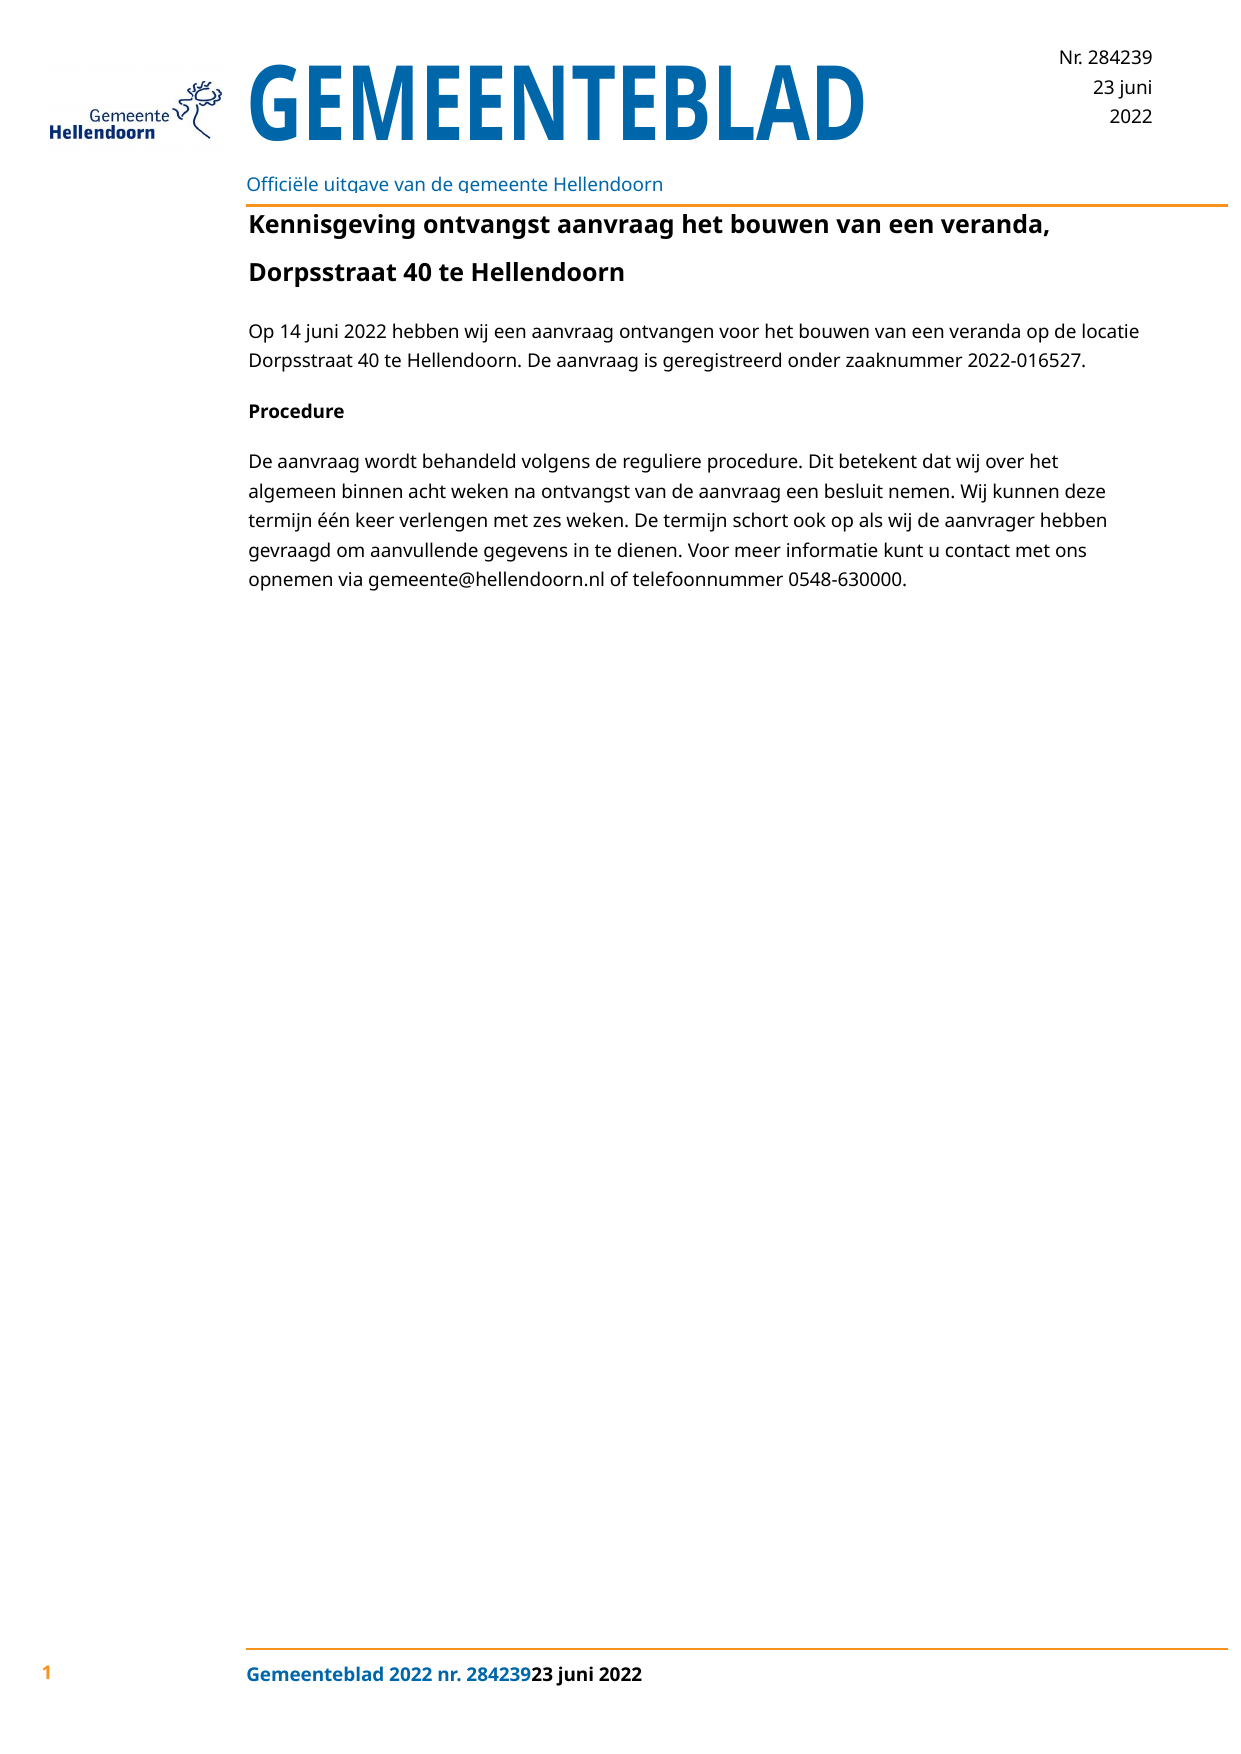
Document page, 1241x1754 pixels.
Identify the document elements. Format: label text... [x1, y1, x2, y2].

text Kennisgeving ontvangst aanvraag het bouwen van een veranda, Dorpsstraat 40 te Hellendoorn [248, 207, 1152, 288]
text Op 14 juni 2022 hebben wij een aanvraag ontvangen voor het bouwen van een veranda op de locatie Dorpsstraat 40 te Hellendoorn. De aanvraag is geregistreerd onder zaaknummer 2022-016527. [248, 318, 1152, 373]
text De aanvraag wordt behandeld volgens de reguliere procedure. Dit betekent dat wij over het algemeen binnen acht weken na ontvangst van de aanvraag een besluit nemen. Wij kunnen deze termijn één keer verlengen met zes weken. De termijn schort ook op als wij de aanvrager hebben gevraagd om aanvullende gegevens in te dienen. Voor meer informatie kunt u contact met ons opnemen via gemeente@hellendoorn.nl of telefoonnummer 0548-630000. [248, 448, 1152, 592]
picture [41, 47, 231, 172]
text Procedure [248, 398, 1152, 424]
